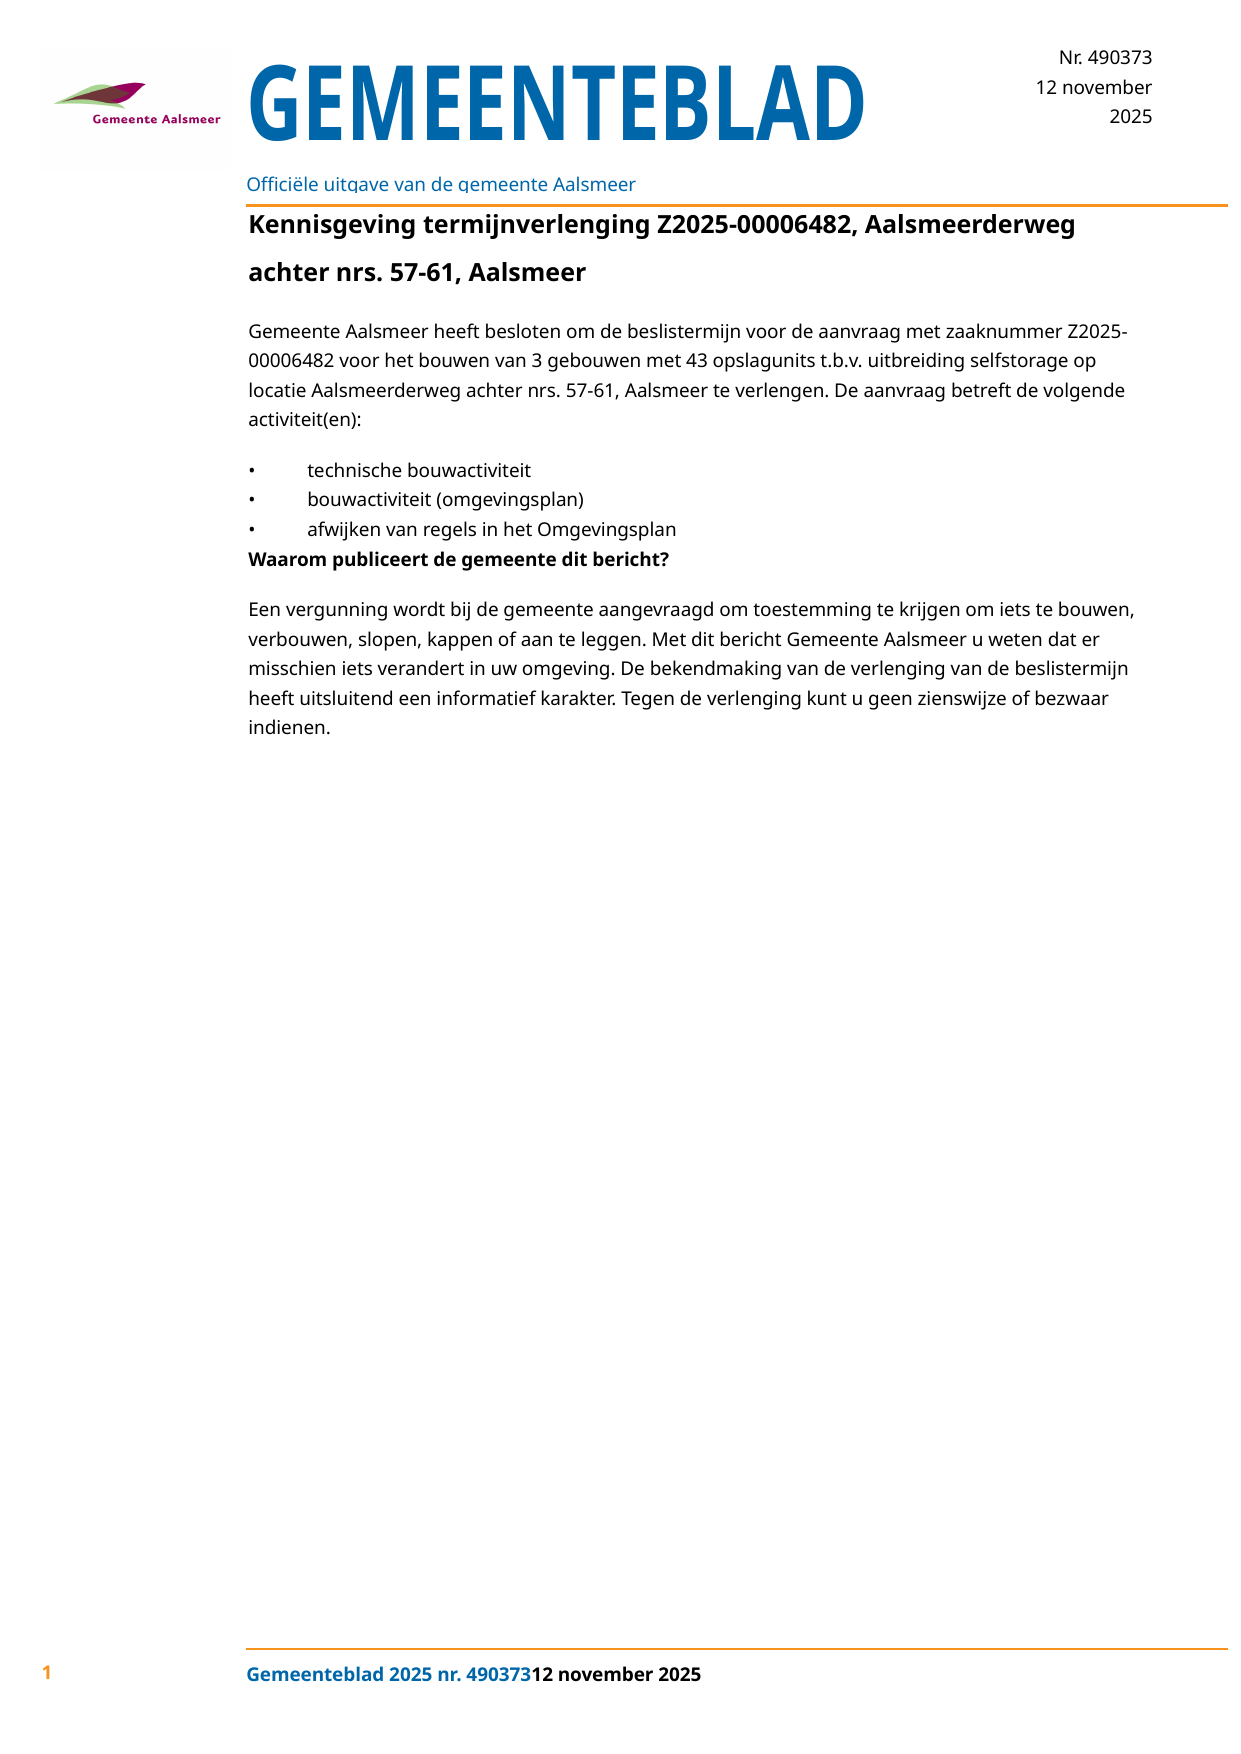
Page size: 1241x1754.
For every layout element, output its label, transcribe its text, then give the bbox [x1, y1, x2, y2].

text Waarom publiceert de gemeente dit bericht? [248, 546, 1152, 572]
text Gemeente Aalsmeer heeft besloten om de beslistermijn voor de aanvraag met zaaknummer Z2025-00006482 voor het bouwen van 3 gebouwen met 43 opslagunits t.b.v. uitbreiding selfstorage op locatie Aalsmeerderweg achter nrs. 57-61, Aalsmeer te verlengen. De aanvraag betreft de volgende activiteit(en): [248, 318, 1152, 432]
text Een vergunning wordt bij de gemeente aangevraagd om toestemming te krijgen om iets te bouwen, verbouwen, slopen, kappen of aan te leggen. Met dit bericht Gemeente Aalsmeer u weten dat er misschien iets verandert in uw omgeving. De bekendmaking van de verlenging van de beslistermijn heeft uitsluitend een informatief karakter. Tegen de verlenging kunt u geen zienswijze of bezwaar indienen. [248, 596, 1152, 740]
text Kennisgeving termijnverlenging Z2025-00006482, Aalsmeerderweg achter nrs. 57-61, Aalsmeer [248, 207, 1152, 288]
list afwijken van regels in het Omgevingsplan [248, 516, 1152, 542]
picture [41, 47, 231, 172]
list technische bouwactiviteit [248, 457, 1152, 483]
list bouwactiviteit (omgevingsplan) [248, 487, 1152, 512]
